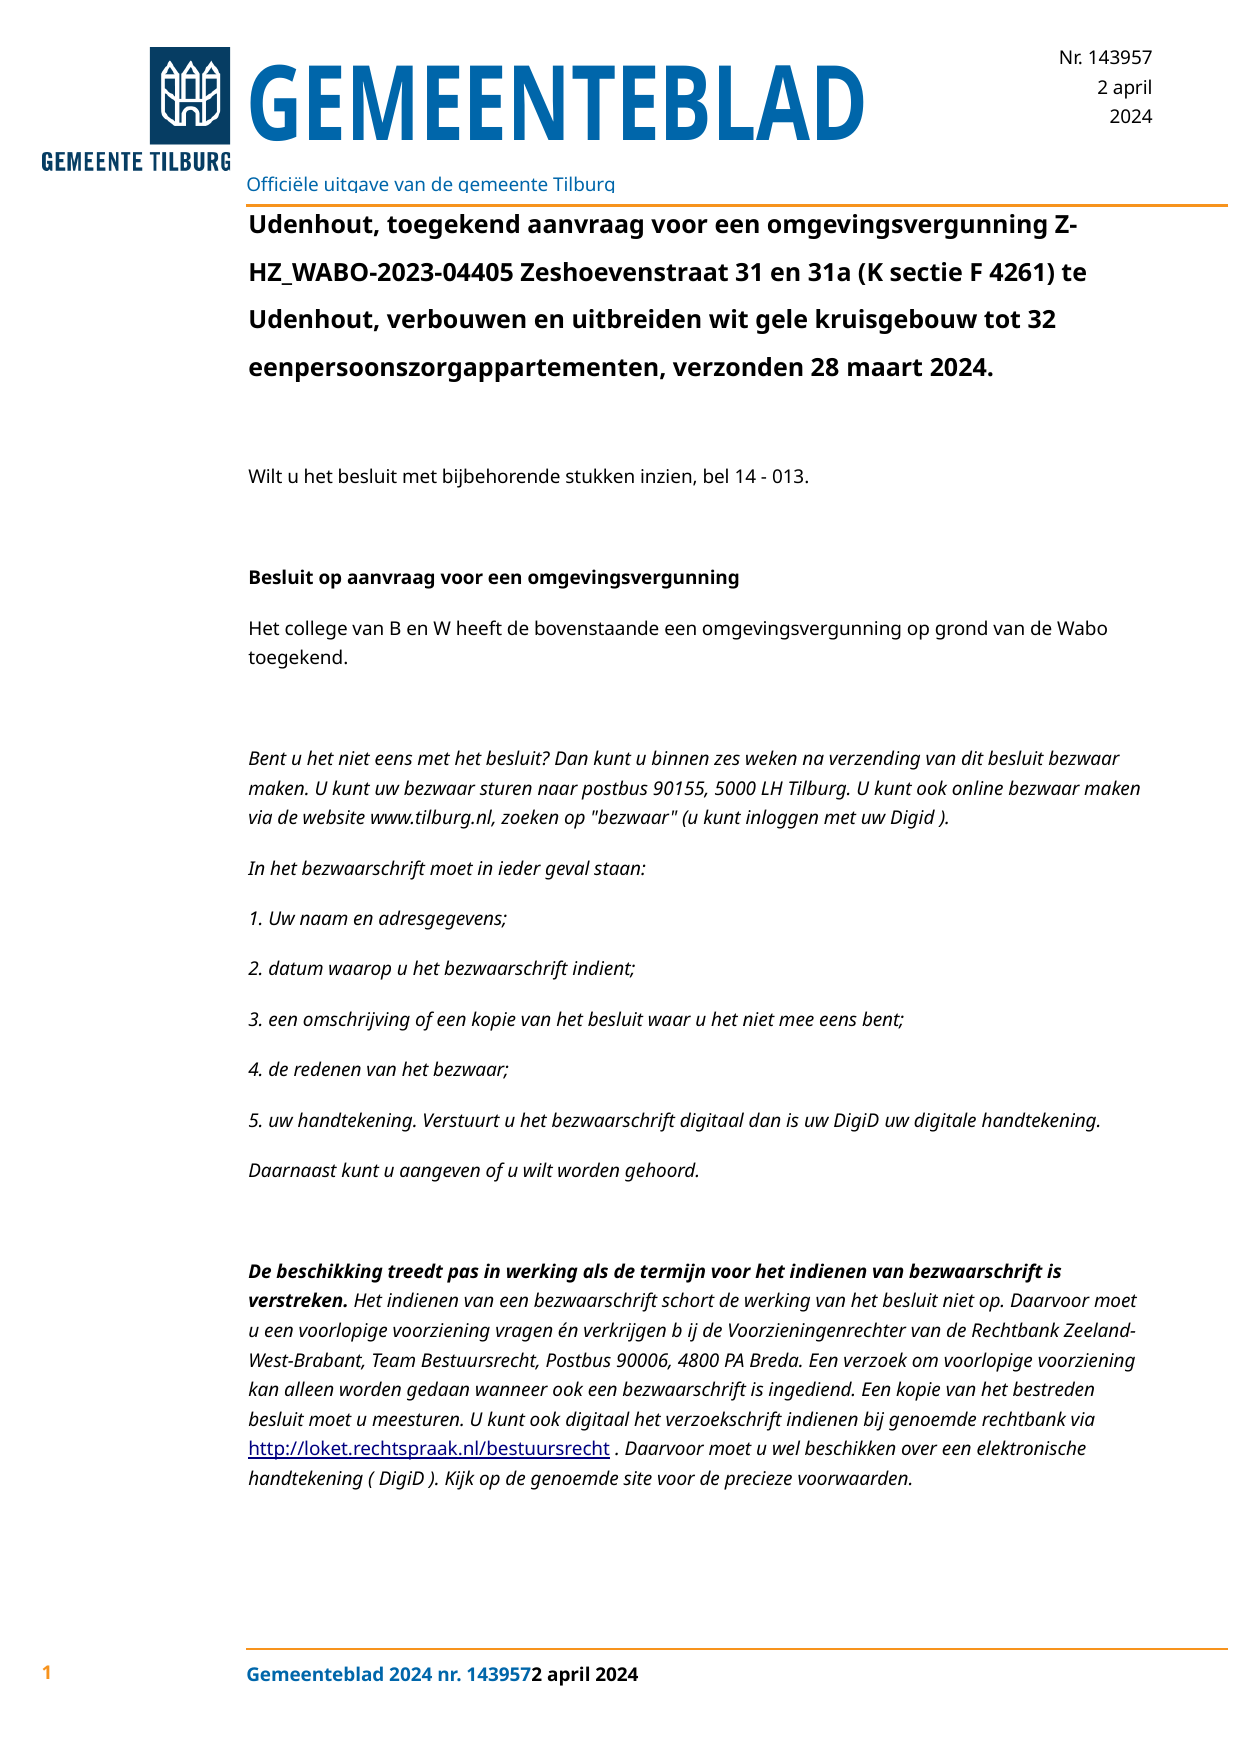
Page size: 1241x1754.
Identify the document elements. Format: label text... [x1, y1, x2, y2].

text 2. datum waarop u het bezwaarschrift indient; [248, 956, 1152, 981]
text Daarnaast kunt u aangeven of u wilt worden gehoord. [248, 1157, 1152, 1183]
text Udenhout, toegekend aanvraag voor een omgevingsvergunning Z-HZ_WABO-2023-04405 Zeshoevenstraat 31 en 31a (K sectie F 4261) te Udenhout, verbouwen en uitbreiden wit gele kruisgebouw tot 32 eenpersoonszorgappartementen, verzonden 28 maart 2024. [248, 207, 1152, 384]
text Het college van B en W heeft de bovenstaande een omgevingsvergunning op grond van de Wabo toegekend. [248, 615, 1152, 670]
text De beschikking treedt pas in werking als de termijn voor het indienen van bezwaarschrift is verstreken. Het indienen van een bezwaarschrift schort de werking van het besluit niet op. Daarvoor moet u een voorlopige voorziening vragen én verkrijgen b ij de Voorzieningenrechter van de Rechtbank Zeeland-West-Brabant, Team Bestuursrecht, Postbus 90006, 4800 PA Breda. Een verzoek om voorlopige voorziening kan alleen worden gedaan wanneer ook een bezwaarschrift is ingediend. Een kopie van het bestreden besluit moet u meesturen. U kunt ook digitaal het verzoekschrift indienen bij genoemde rechtbank via http://loket.rechtspraak.nl/bestuursrecht . Daarvoor moet u wel beschikken over een elektronische handtekening ( DigiD ). Kijk op de genoemde site voor de precieze voorwaarden. [248, 1258, 1152, 1491]
text Wilt u het besluit met bijbehorende stukken inzien, bel 14 - 013. [248, 463, 1152, 489]
text Bent u het niet eens met het besluit? Dan kunt u binnen zes weken na verzending van dit besluit bezwaar maken. U kunt uw bezwaar sturen naar postbus 90155, 5000 LH Tilburg. U kunt ook online bezwaar maken via de website www.tilburg.nl, zoeken op "bezwaar" (u kunt inloggen met uw Digid ). [248, 745, 1152, 830]
text 5. uw handtekening. Verstuurt u het bezwaarschrift digitaal dan is uw DigiD uw digitale handtekening. [248, 1107, 1152, 1133]
picture [41, 47, 231, 172]
text 4. de redenen van het bezwaar; [248, 1056, 1152, 1082]
text 3. een omschrijving of een kopie van het besluit waar u het niet mee eens bent; [248, 1006, 1152, 1032]
text Besluit op aanvraag voor een omgevingsvergunning [248, 564, 1152, 590]
text In het bezwaarschrift moet in ieder geval staan: [248, 855, 1152, 881]
text 1. Uw naam en adresgegevens; [248, 905, 1152, 931]
